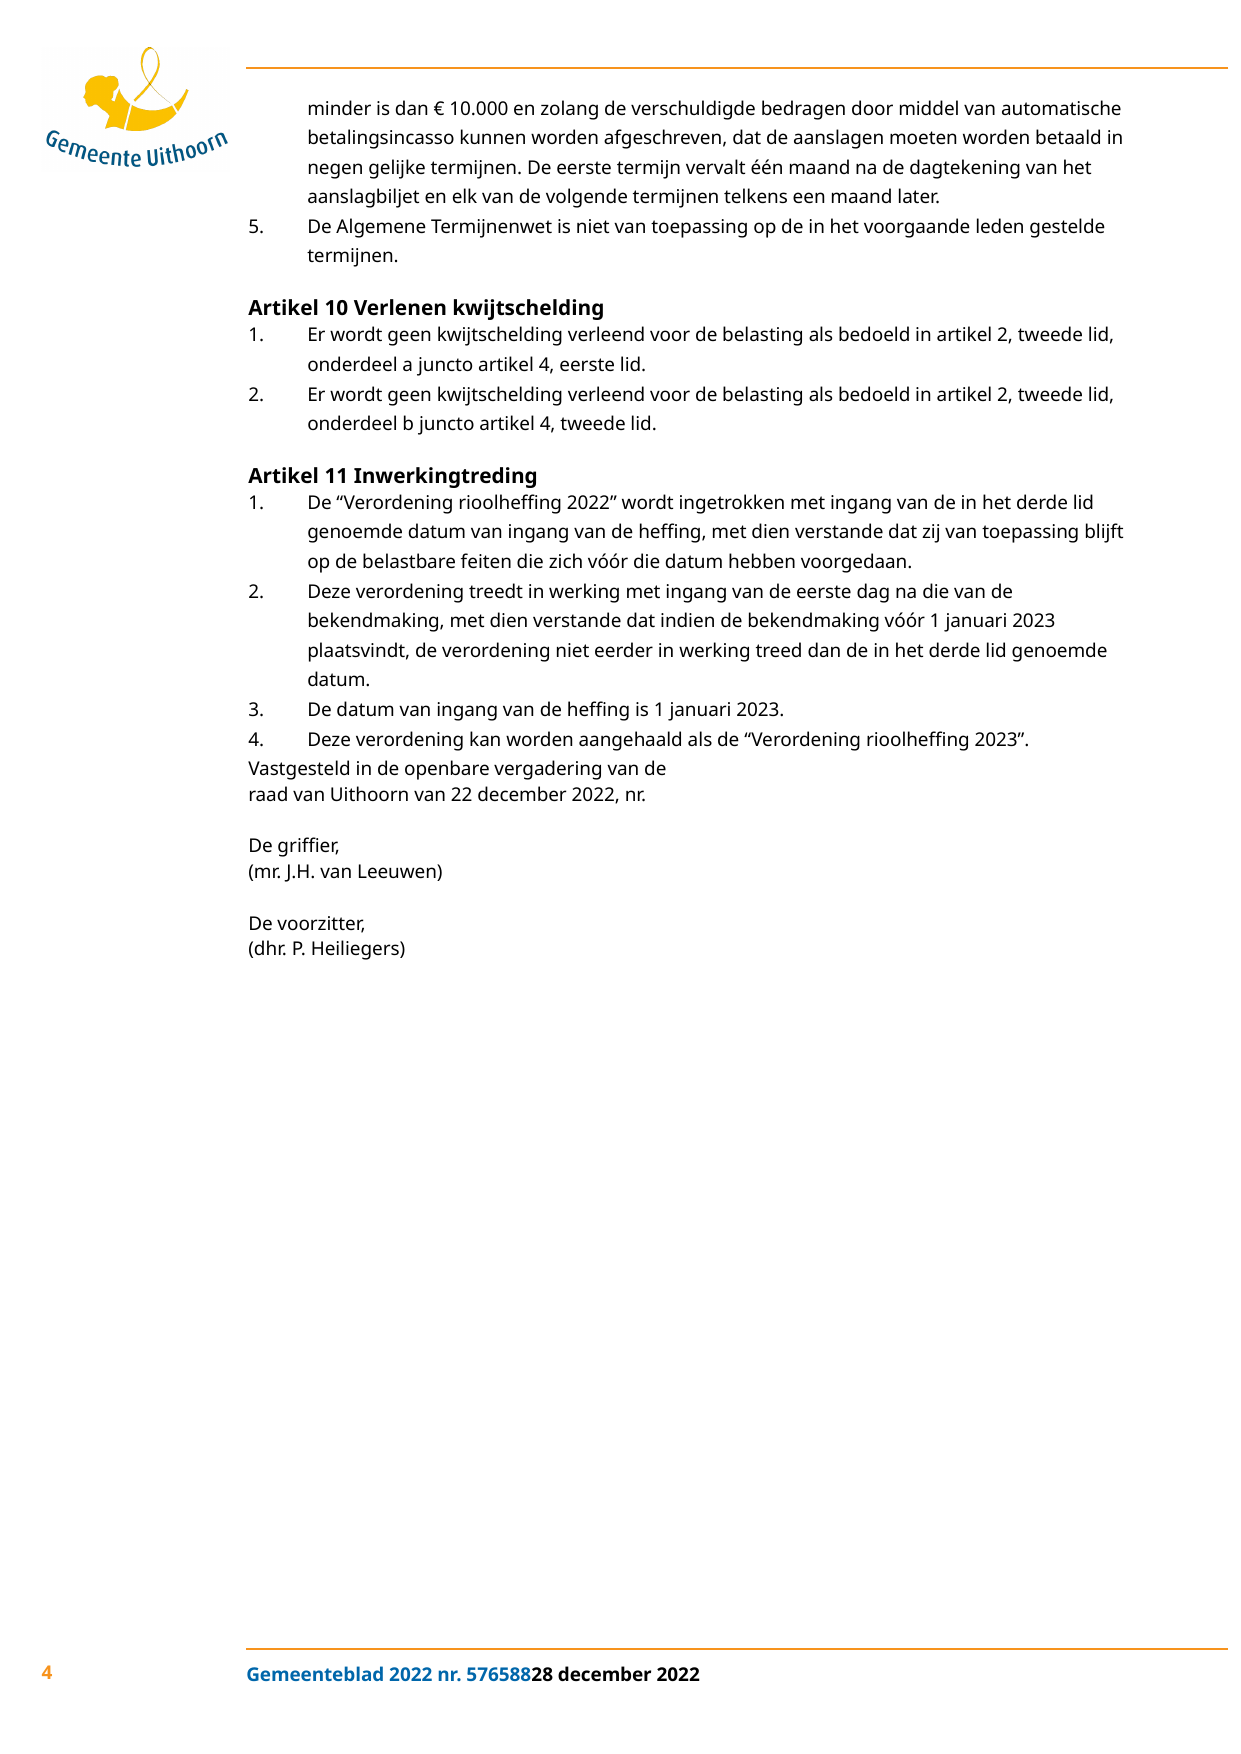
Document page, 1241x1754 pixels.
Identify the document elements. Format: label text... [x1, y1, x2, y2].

picture [41, 47, 231, 172]
text Artikel 11 Inwerkingtreding [248, 461, 1152, 489]
list Deze verordening treedt in werking met ingang van de eerste dag na die van de bekendmaking, met dien verstande dat indien de bekendmaking vóór 1 januari 2023 plaatsvindt, de verordening niet eerder in werking treed dan de in het derde lid genoemde datum. [248, 578, 1152, 692]
list Er wordt geen kwijtschelding verleend voor de belasting als bedoeld in artikel 2, tweede lid, onderdeel a juncto artikel 4, eerste lid. [248, 322, 1152, 377]
text Artikel 10 Verlenen kwijtschelding [248, 293, 1152, 322]
list Er wordt geen kwijtschelding verleend voor de belasting als bedoeld in artikel 2, tweede lid, onderdeel b juncto artikel 4, tweede lid. [248, 381, 1152, 436]
list minder is dan € 10.000 en zolang de verschuldigde bedragen door middel van automatische betalingsincasso kunnen worden afgeschreven, dat de aanslagen moeten worden betaald in negen gelijke termijnen. De eerste termijn vervalt één maand na de dagtekening van het aanslagbiljet en elk van de volgende termijnen telkens een maand later. [248, 95, 1152, 209]
text raad van Uithoorn van 22 december 2022, nr. [248, 781, 1152, 807]
list Deze verordening kan worden aangehaald als de “Verordening rioolheffing 2023”. [248, 726, 1152, 752]
list De Algemene Termijnenwet is niet van toepassing op de in het voorgaande leden gestelde termijnen. [248, 213, 1152, 268]
text De voorzitter, [248, 910, 1152, 936]
text De griffier, [248, 833, 1152, 858]
text (mr. J.H. van Leeuwen) [248, 858, 1152, 884]
list De datum van ingang van de heffing is 1 januari 2023. [248, 696, 1152, 722]
text Vastgesteld in de openbare vergadering van de [248, 755, 1152, 781]
text (dhr. P. Heiliegers) [248, 936, 1152, 961]
list De “Verordening rioolheffing 2022” wordt ingetrokken met ingang van de in het derde lid genoemde datum van ingang van de heffing, met dien verstande dat zij van toepassing blijft op de belastbare feiten die zich vóór die datum hebben voorgedaan. [248, 489, 1152, 574]
